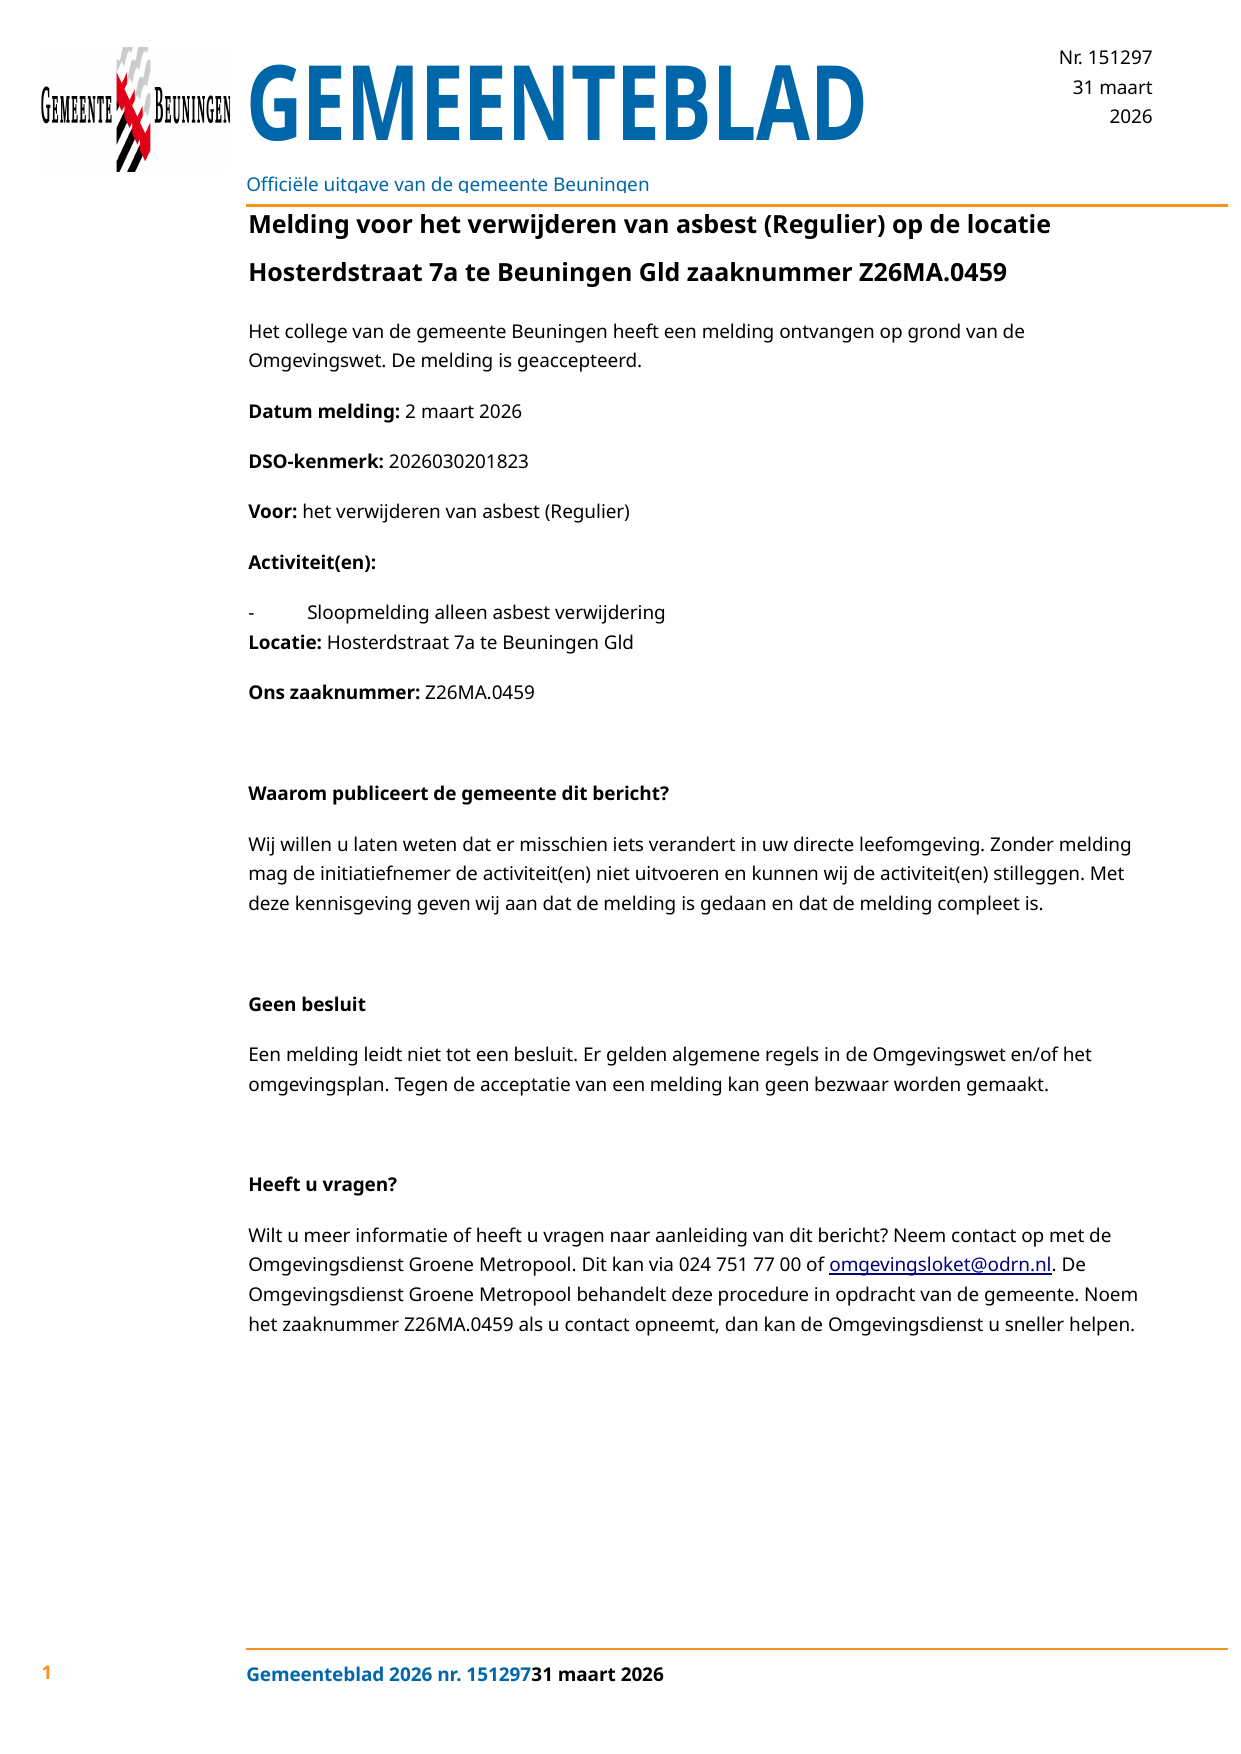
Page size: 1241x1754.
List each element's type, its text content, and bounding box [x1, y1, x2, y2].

text Voor: het verwijderen van asbest (Regulier) [248, 499, 1152, 524]
text Datum melding: 2 maart 2026 [248, 398, 1152, 424]
text Een melding leidt niet tot een besluit. Er gelden algemene regels in de Omgevingswet en/of het omgevingsplan. Tegen de acceptatie van een melding kan geen bezwaar worden gemaakt. [248, 1041, 1152, 1097]
text Heeft u vragen? [248, 1172, 1152, 1197]
text Locatie: Hosterdstraat 7a te Beuningen Gld [248, 629, 1152, 655]
text Waarom publiceert de gemeente dit bericht? [248, 780, 1152, 806]
text Wilt u meer informatie of heeft u vragen naar aanleiding van dit bericht? Neem contact op met de Omgevingsdienst Groene Metropool. Dit kan via 024 751 77 00 of omgevingsloket@odrn.nl. De Omgevingsdienst Groene Metropool behandelt deze procedure in opdracht van de gemeente. Noem het zaaknummer Z26MA.0459 als u contact opneemt, dan kan de Omgevingsdienst u sneller helpen. [248, 1222, 1152, 1337]
text Ons zaaknummer: Z26MA.0459 [248, 679, 1152, 705]
text Het college van de gemeente Beuningen heeft een melding ontvangen op grond van de Omgevingswet. De melding is geaccepteerd. [248, 318, 1152, 373]
list Sloopmelding alleen asbest verwijdering [248, 599, 1152, 625]
text Wij willen u laten weten dat er misschien iets verandert in uw directe leefomgeving. Zonder melding mag de initiatiefnemer de activiteit(en) niet uitvoeren en kunnen wij de activiteit(en) stilleggen. Met deze kennisgeving geven wij aan dat de melding is gedaan en dat de melding compleet is. [248, 831, 1152, 916]
text Activiteit(en): [248, 549, 1152, 575]
picture [41, 47, 231, 172]
text Melding voor het verwijderen van asbest (Regulier) op de locatie Hosterdstraat 7a te Beuningen Gld zaaknummer Z26MA.0459 [248, 207, 1152, 288]
text DSO-kenmerk: 2026030201823 [248, 448, 1152, 474]
text Geen besluit [248, 991, 1152, 1017]
